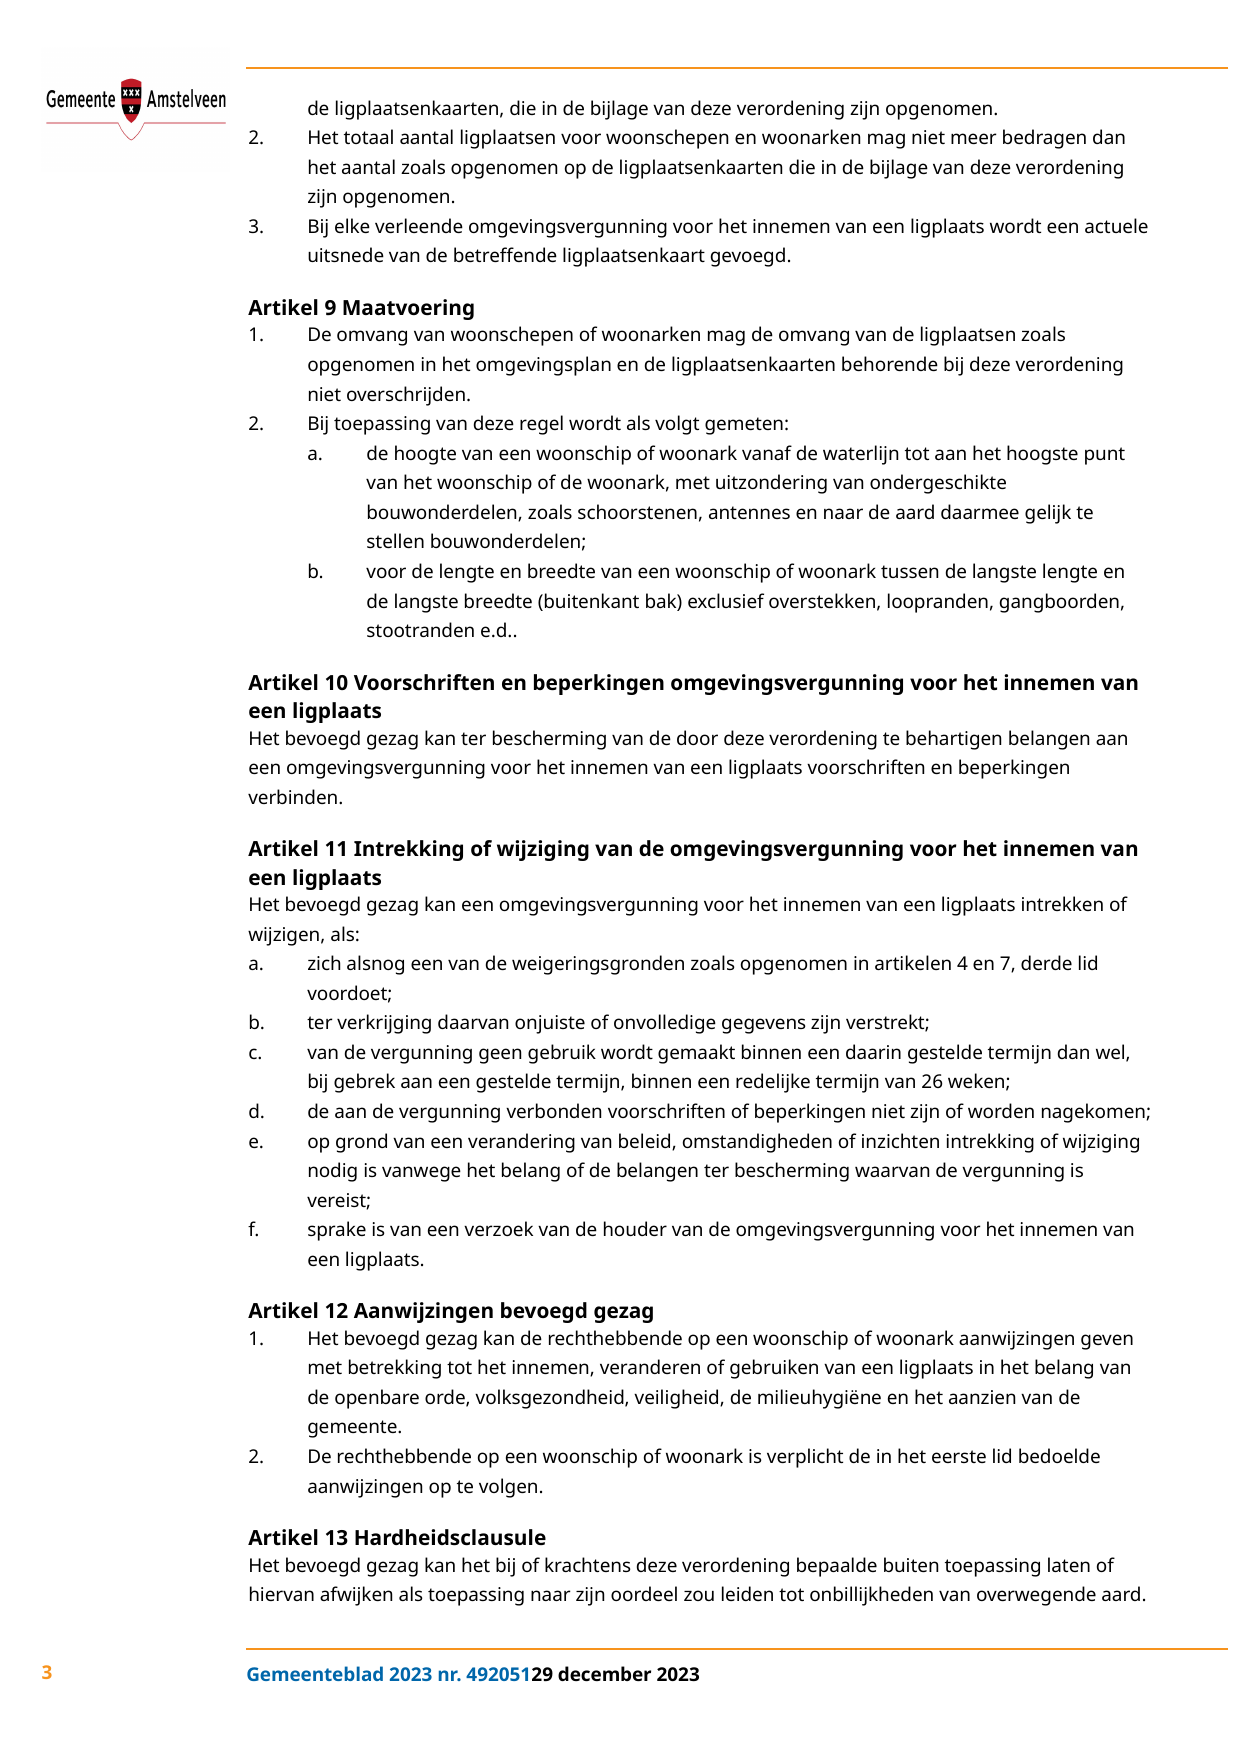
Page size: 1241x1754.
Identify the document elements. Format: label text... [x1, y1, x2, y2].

list van de vergunning geen gebruik wordt gemaakt binnen een daarin gestelde termijn dan wel, bij gebrek aan een gestelde termijn, binnen een redelijke termijn van 26 weken; [248, 1039, 1152, 1094]
list sprake is van een verzoek van de houder van de omgevingsvergunning voor het innemen van een ligplaats. [248, 1217, 1152, 1272]
text Artikel 12 Aanwijzingen bevoegd gezag [248, 1297, 1152, 1325]
list de ligplaatsenkaarten, die in de bijlage van deze verordening zijn opgenomen. [248, 95, 1152, 121]
list ter verkrijging daarvan onjuiste of onvolledige gegevens zijn verstrekt; [248, 1009, 1152, 1035]
list Het totaal aantal ligplaatsen voor woonschepen en woonarken mag niet meer bedragen dan het aantal zoals opgenomen op de ligplaatsenkaarten die in de bijlage van deze verordening zijn opgenomen. [248, 124, 1152, 209]
picture [41, 47, 231, 172]
list Het bevoegd gezag kan de rechthebbende op een woonschip of woonark aanwijzingen geven met betrekking tot het innemen, veranderen of gebruiken van een ligplaats in het belang van de openbare orde, volksgezondheid, veiligheid, de milieuhygiëne en het aanzien van de gemeente. [248, 1325, 1152, 1439]
list Bij elke verleende omgevingsvergunning voor het innemen van een ligplaats wordt een actuele uitsnede van de betreffende ligplaatsenkaart gevoegd. [248, 213, 1152, 268]
text Het bevoegd gezag kan een omgevingsvergunning voor het innemen van een ligplaats intrekken of wijzigen, als: [248, 891, 1152, 946]
list de aan de vergunning verbonden voorschriften of beperkingen niet zijn of worden nagekomen; [248, 1098, 1152, 1124]
text Het bevoegd gezag kan het bij of krachtens deze verordening bepaalde buiten toepassing laten of hiervan afwijken als toepassing naar zijn oordeel zou leiden tot onbillijkheden van overwegende aard. [248, 1552, 1152, 1607]
list De omvang van woonschepen of woonarken mag de omvang van de ligplaatsen zoals opgenomen in het omgevingsplan en de ligplaatsenkaarten behorende bij deze verordening niet overschrijden. [248, 322, 1152, 406]
text Artikel 13 Hardheidsclausule [248, 1523, 1152, 1552]
list op grond van een verandering van beleid, omstandigheden of inzichten intrekking of wijziging nodig is vanwege het belang of de belangen ter bescherming waarvan de vergunning is vereist; [248, 1128, 1152, 1213]
list zich alsnog een van de weigeringsgronden zoals opgenomen in artikelen 4 en 7, derde lid voordoet; [248, 950, 1152, 1006]
text Artikel 11 Intrekking of wijziging van de omgevingsvergunning voor het innemen van een ligplaats [248, 834, 1152, 891]
text Artikel 10 Voorschriften en beperkingen omgevingsvergunning voor het innemen van een ligplaats [248, 668, 1152, 725]
text Het bevoegd gezag kan ter bescherming van de door deze verordening te behartigen belangen aan een omgevingsvergunning voor het innemen van een ligplaats voorschriften en beperkingen verbinden. [248, 725, 1152, 809]
list Bij toepassing van deze regel wordt als volgt gemeten: [248, 410, 1152, 436]
list de hoogte van een woonschip of woonark vanaf de waterlijn tot aan het hoogste punt van het woonschip of de woonark, met uitzondering van ondergeschikte bouwonderdelen, zoals schoorstenen, antennes en naar de aard daarmee gelijk te stellen bouwonderdelen; [307, 440, 1152, 554]
text Artikel 9 Maatvoering [248, 293, 1152, 322]
list voor de lengte en breedte van een woonschip of woonark tussen de langste lengte en de langste breedte (buitenkant bak) exclusief overstekken, loopranden, gangboorden, stootranden e.d.. [307, 558, 1152, 643]
list De rechthebbende op een woonschip of woonark is verplicht de in het eerste lid bedoelde aanwijzingen op te volgen. [248, 1443, 1152, 1499]
